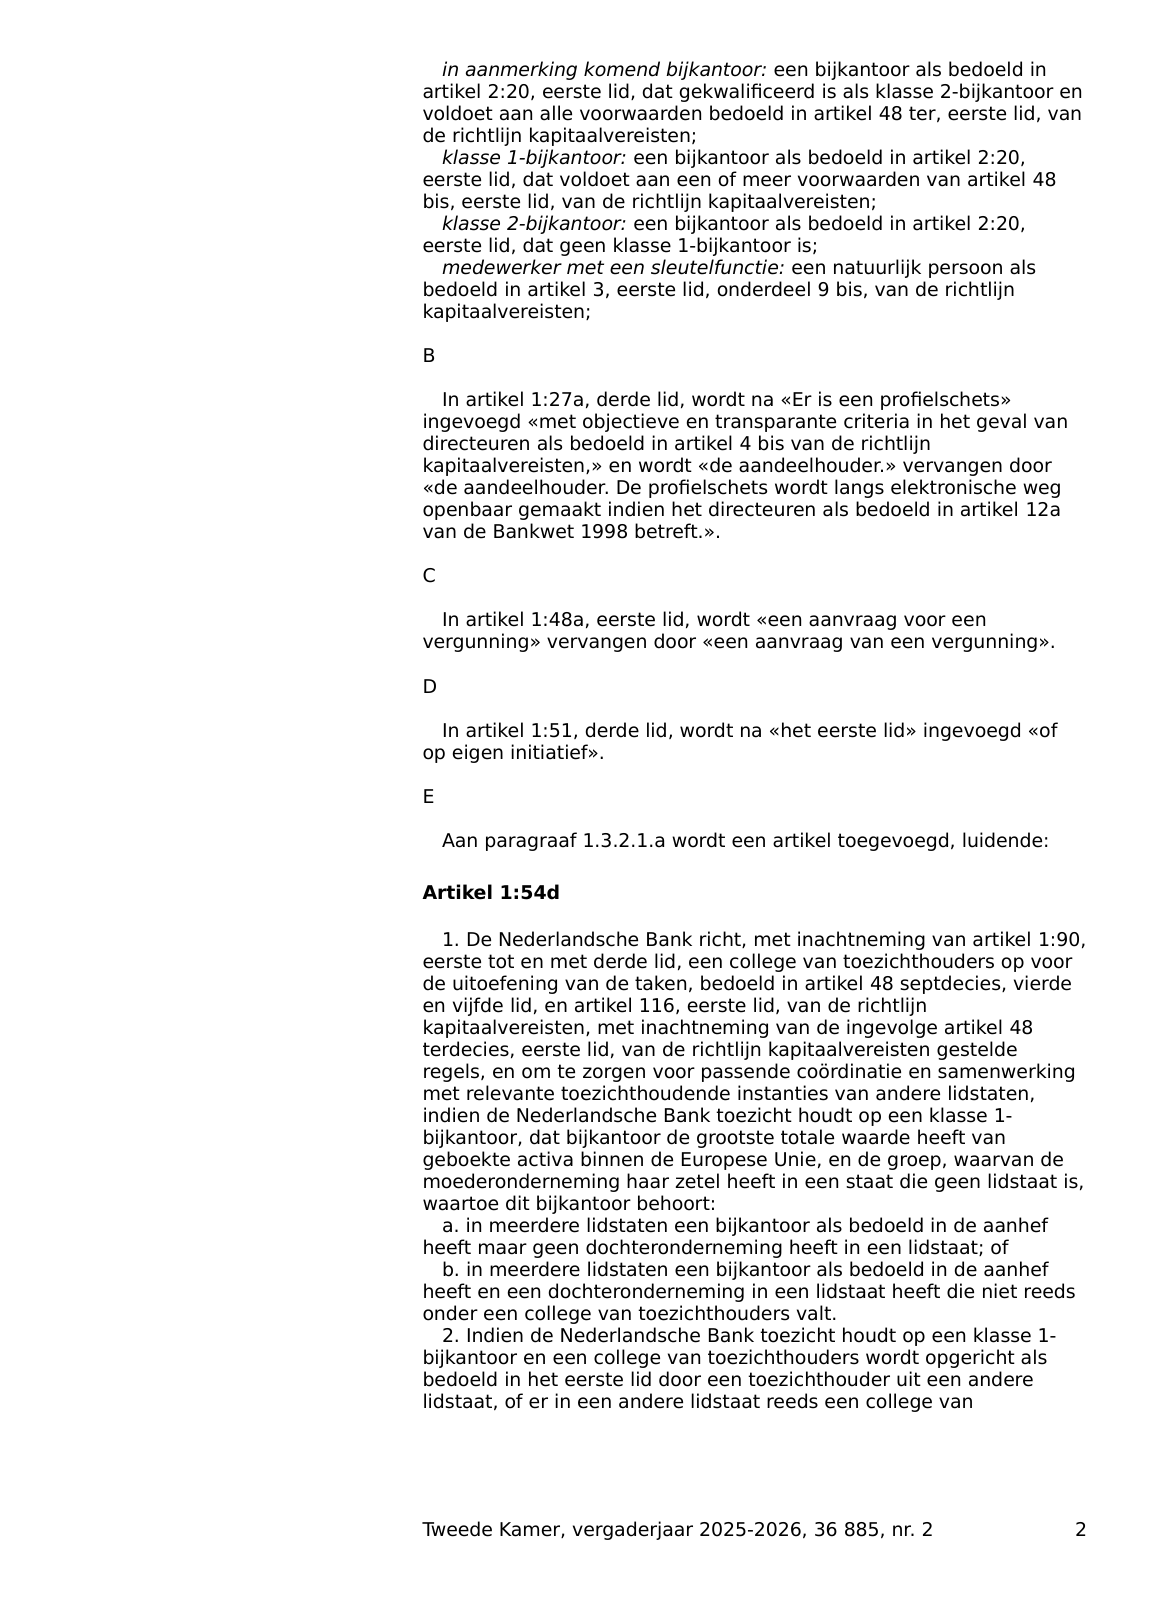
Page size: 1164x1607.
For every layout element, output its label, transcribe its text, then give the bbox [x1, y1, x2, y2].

text E [422, 786, 1087, 808]
text klasse 1-bijkantoor: een bijkantoor als bedoeld in artikel 2:20, eerste lid, dat voldoet aan een of meer voorwaarden van artikel 48 bis, eerste lid, van de richtlijn kapitaalvereisten; [422, 147, 1087, 213]
text medewerker met een sleutelfunctie: een natuurlijk persoon als bedoeld in artikel 3, eerste lid, onderdeel 9 bis, van de richtlijn kapitaalvereisten; [422, 257, 1087, 323]
text in aanmerking komend bijkantoor: een bijkantoor als bedoeld in artikel 2:20, eerste lid, dat gekwalificeerd is als klasse 2-bijkantoor en voldoet aan alle voorwaarden bedoeld in artikel 48 ter, eerste lid, van de richtlijn kapitaalvereisten; [422, 59, 1087, 147]
text 2. Indien de Nederlandsche Bank toezicht houdt op een klasse 1-bijkantoor en een college van toezichthouders wordt opgericht als bedoeld in het eerste lid door een toezichthouder uit een andere lidstaat, of er in een andere lidstaat reeds een college van [422, 1324, 1087, 1412]
text b. in meerdere lidstaten een bijkantoor als bedoeld in de aanhef heeft en een dochteronderneming in een lidstaat heeft die niet reeds onder een college van toezichthouders valt. [422, 1259, 1087, 1324]
subtitle Artikel 1:54d [422, 882, 1087, 904]
text D [422, 676, 1087, 697]
text C [422, 565, 1087, 587]
text In artikel 1:48a, eerste lid, wordt «een aanvraag voor een vergunning» vervangen door «een aanvraag van een vergunning». [422, 609, 1087, 653]
text In artikel 1:51, derde lid, wordt na «het eerste lid» ingevoegd «of op eigen initiatief». [422, 720, 1087, 764]
text 1. De Nederlandsche Bank richt, met inachtneming van artikel 1:90, eerste tot en met derde lid, een college van toezichthouders op voor de uitoefening van de taken, bedoeld in artikel 48 septdecies, vierde en vijfde lid, en artikel 116, eerste lid, van de richtlijn kapitaalvereisten, met inachtneming van de ingevolge artikel 48 terdecies, eerste lid, van de richtlijn kapitaalvereisten gestelde regels, en om te zorgen voor passende coördinatie en samenwerking met relevante toezichthoudende instanties van andere lidstaten, indien de Nederlandsche Bank toezicht houdt op een klasse 1-bijkantoor, dat bijkantoor de grootste totale waarde heeft van geboekte activa binnen de Europese Unie, en de groep, waarvan de moederonderneming haar zetel heeft in een staat die geen lidstaat is, waartoe dit bijkantoor behoort: [422, 929, 1087, 1215]
text klasse 2-bijkantoor: een bijkantoor als bedoeld in artikel 2:20, eerste lid, dat geen klasse 1-bijkantoor is; [422, 213, 1087, 257]
text a. in meerdere lidstaten een bijkantoor als bedoeld in de aanhef heeft maar geen dochteronderneming heeft in een lidstaat; of [422, 1215, 1087, 1259]
text In artikel 1:27a, derde lid, wordt na «Er is een profielschets» ingevoegd «met objectieve en transparante criteria in het geval van directeuren als bedoeld in artikel 4 bis van de richtlijn kapitaalvereisten,» en wordt «de aandeelhouder.» vervangen door «de aandeelhouder. De profielschets wordt langs elektronische weg openbaar gemaakt indien het directeuren als bedoeld in artikel 12a van de Bankwet 1998 betreft.». [422, 389, 1087, 543]
text Aan paragraaf 1.3.2.1.a wordt een artikel toegevoegd, luidende: [422, 830, 1087, 852]
text B [422, 345, 1087, 367]
